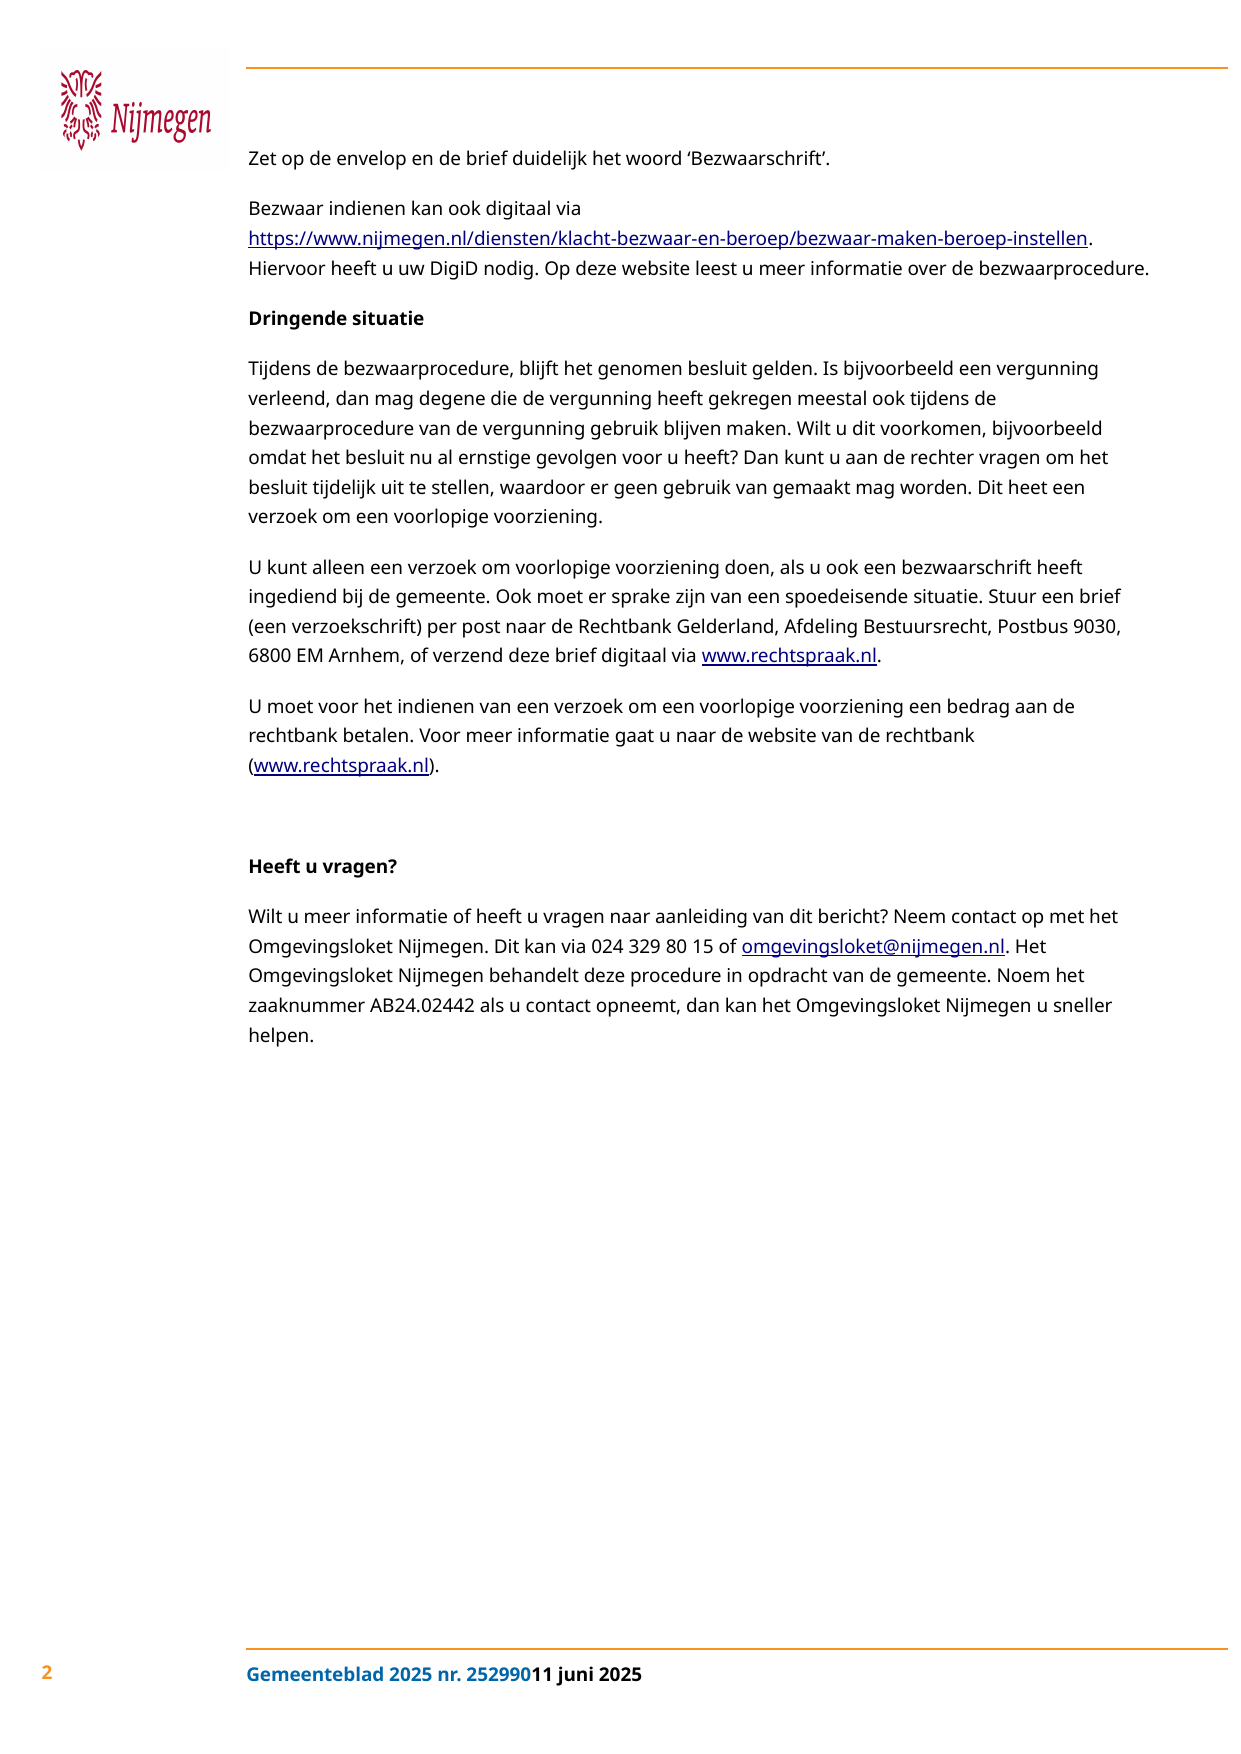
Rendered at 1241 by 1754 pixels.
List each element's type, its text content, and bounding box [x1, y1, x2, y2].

picture [41, 47, 231, 172]
text U kunt alleen een verzoek om voorlopige voorziening doen, als u ook een bezwaarschrift heeft ingediend bij de gemeente. Ook moet er sprake zijn van een spoedeisende situatie. Stuur een brief (een verzoekschrift) per post naar de Rechtbank Gelderland, Afdeling Bestuursrecht, Postbus 9030, 6800 EM Arnhem, of verzend deze brief digitaal via www.rechtspraak.nl. [248, 554, 1152, 668]
text Zet op de envelop en de brief duidelijk het woord ‘Bezwaarschrift’. [248, 145, 1152, 171]
text Tijdens de bezwaarprocedure, blijft het genomen besluit gelden. Is bijvoorbeeld een vergunning verleend, dan mag degene die de vergunning heeft gekregen meestal ook tijdens de bezwaarprocedure van de vergunning gebruik blijven maken. Wilt u dit voorkomen, bijvoorbeeld omdat het besluit nu al ernstige gevolgen voor u heeft? Dan kunt u aan de rechter vragen om het besluit tijdelijk uit te stellen, waardoor er geen gebruik van gemaakt mag worden. Dit heet een verzoek om een voorlopige voorziening. [248, 356, 1152, 529]
text Dringende situatie [248, 305, 1152, 331]
text Bezwaar indienen kan ook digitaal via https://www.nijmegen.nl/diensten/klacht-bezwaar-en-beroep/bezwaar-maken-beroep-instellen. Hiervoor heeft u uw DigiD nodig. Op deze website leest u meer informatie over de bezwaarprocedure. [248, 196, 1152, 281]
text Heeft u vragen? [248, 853, 1152, 879]
text Wilt u meer informatie of heeft u vragen naar aanleiding van dit bericht? Neem contact op met het Omgevingsloket Nijmegen. Dit kan via 024 329 80 15 of omgevingsloket@nijmegen.nl. Het Omgevingsloket Nijmegen behandelt deze procedure in opdracht van de gemeente. Noem het zaaknummer AB24.02442 als u contact opneemt, dan kan het Omgevingsloket Nijmegen u sneller helpen. [248, 903, 1152, 1048]
text U moet voor het indienen van een verzoek om een voorlopige voorziening een bedrag aan de rechtbank betalen. Voor meer informatie gaat u naar de website van de rechtbank (www.rechtspraak.nl). [248, 693, 1152, 778]
